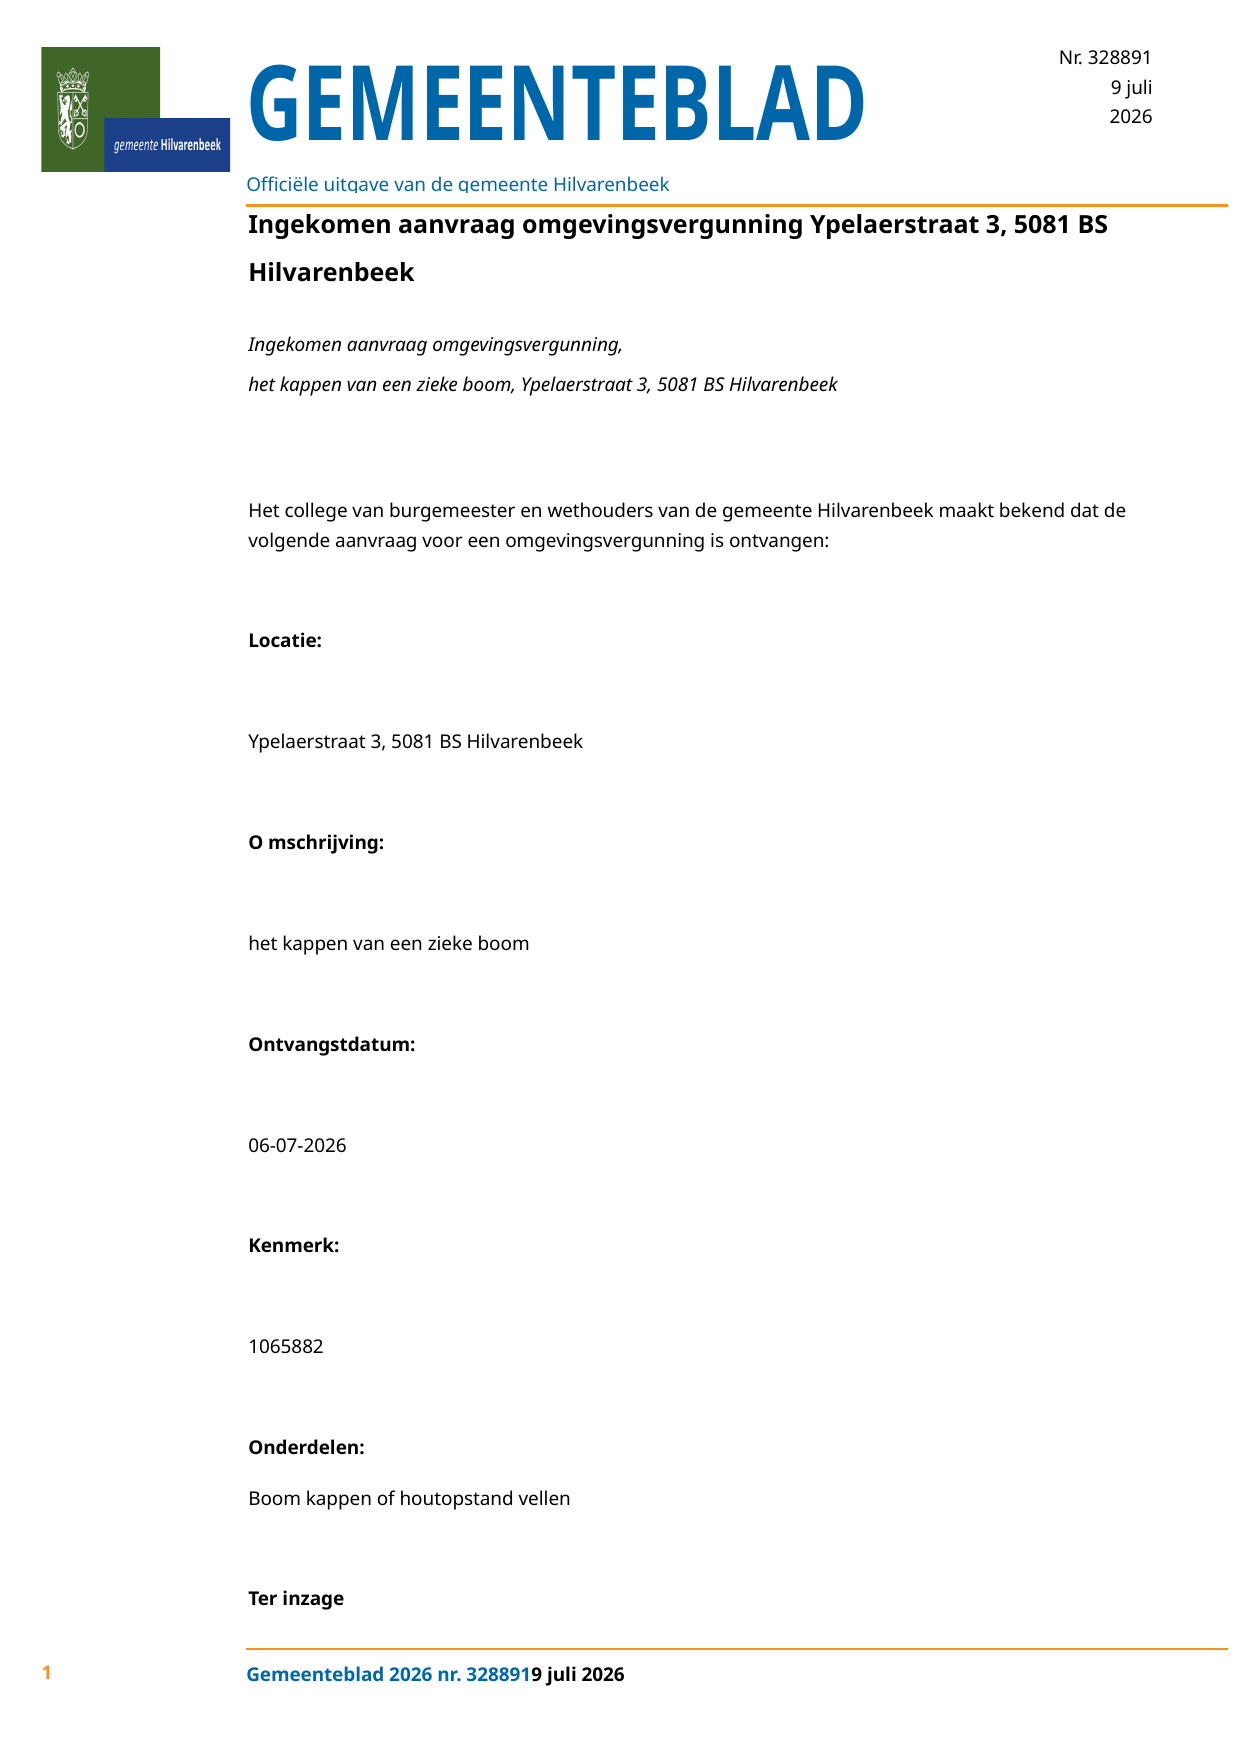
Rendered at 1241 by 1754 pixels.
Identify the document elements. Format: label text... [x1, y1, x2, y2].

text Ingekomen aanvraag omgevingsvergunning Ypelaerstraat 3, 5081 BS Hilvarenbeek [248, 207, 1152, 288]
text 1065882 [248, 1333, 1152, 1359]
text Ingekomen aanvraag omgevingsvergunning, [248, 331, 1152, 357]
text Locatie: [248, 628, 1152, 653]
text Boom kappen of houtopstand vellen [248, 1485, 1152, 1511]
text O mschrijving: [248, 829, 1152, 855]
text Ontvangstdatum: [248, 1031, 1152, 1057]
text 06-07-2026 [248, 1132, 1152, 1158]
text Onderdelen: [248, 1434, 1152, 1460]
text Kenmerk: [248, 1233, 1152, 1258]
text Ter inzage [248, 1586, 1152, 1611]
picture [41, 47, 231, 172]
text het kappen van een zieke boom [248, 930, 1152, 956]
text Het college van burgemeester en wethouders van de gemeente Hilvarenbeek maakt bekend dat de volgende aanvraag voor een omgevingsvergunning is ontvangen: [248, 497, 1152, 553]
text Ypelaerstraat 3, 5081 BS Hilvarenbeek [248, 728, 1152, 754]
text het kappen van een zieke boom, Ypelaerstraat 3, 5081 BS Hilvarenbeek [248, 371, 1152, 396]
